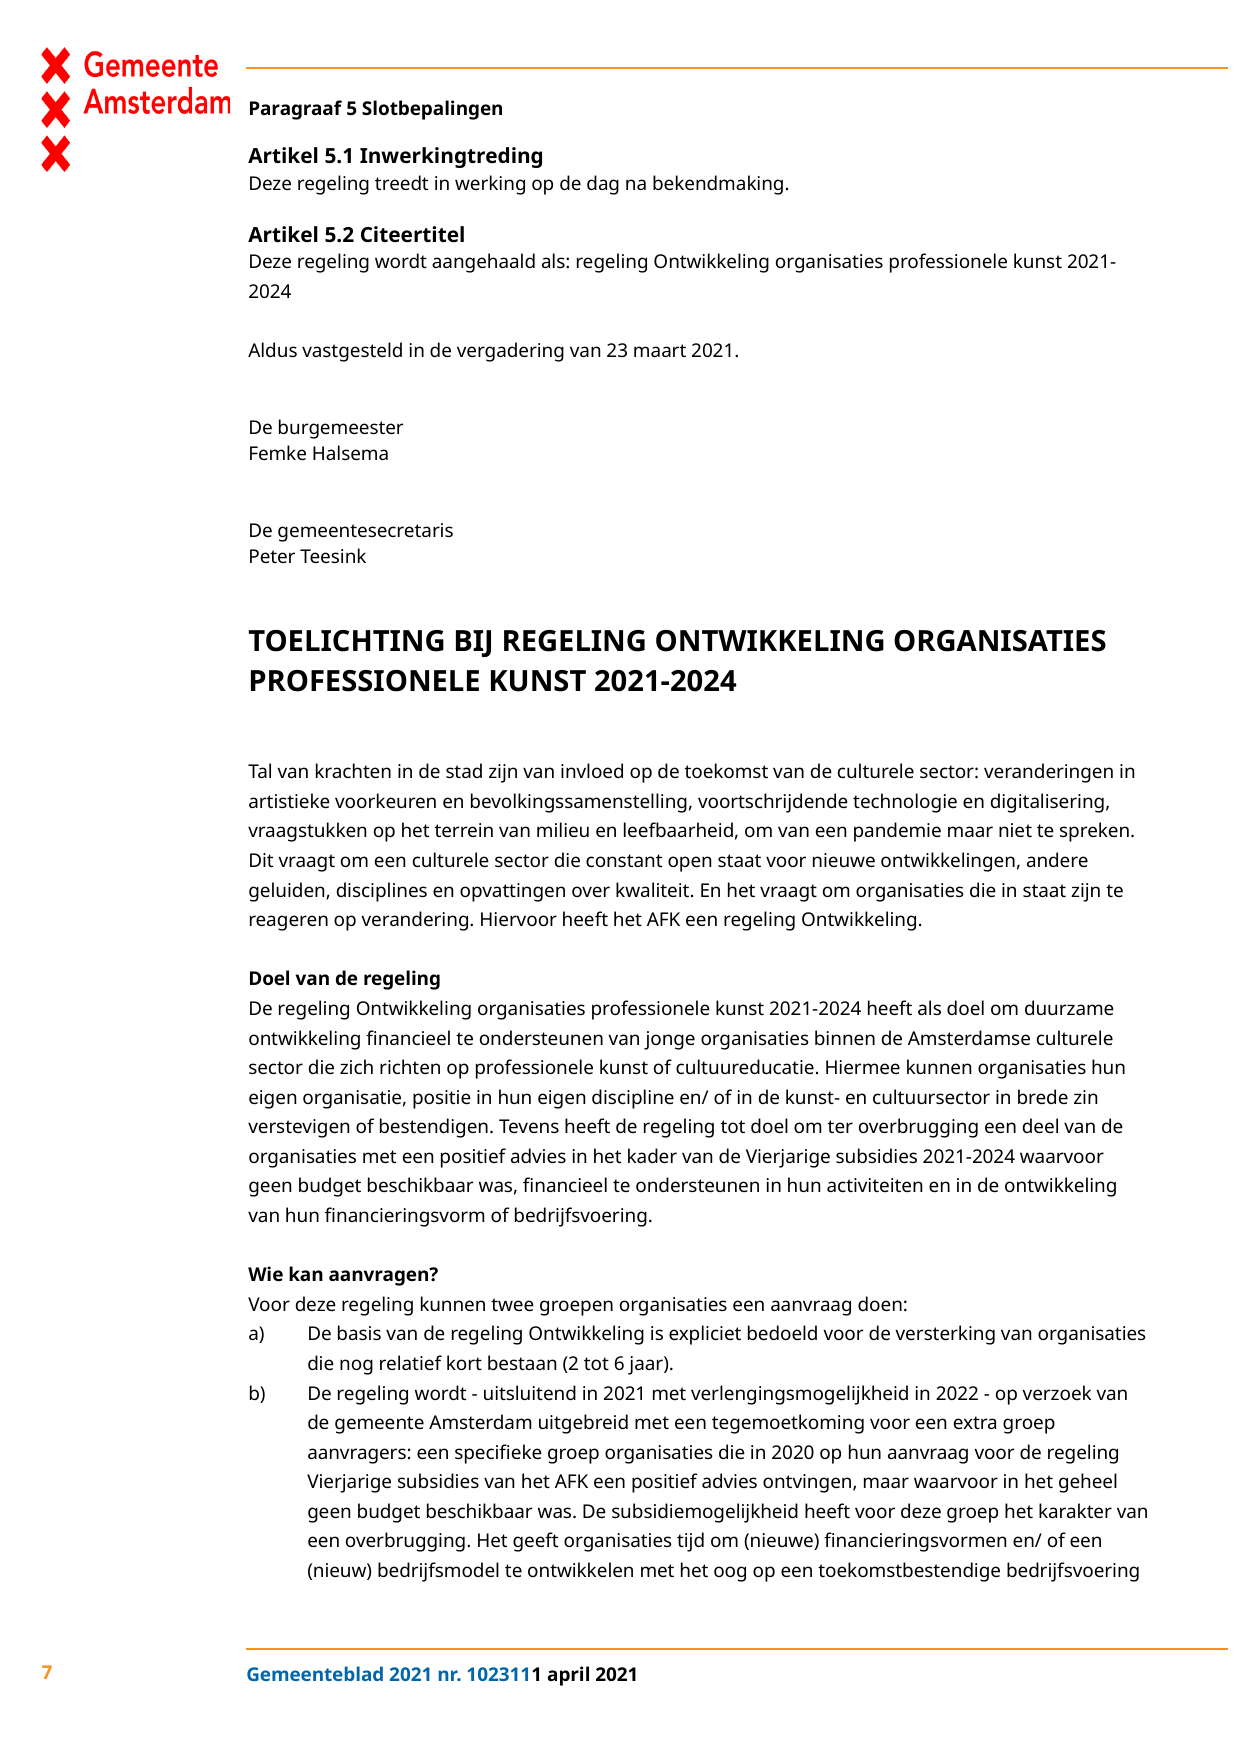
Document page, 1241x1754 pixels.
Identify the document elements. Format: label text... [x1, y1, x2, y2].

text Deze regeling treedt in werking op de dag na bekendmaking. [248, 170, 1152, 196]
text Wie kan aanvragen? [248, 1261, 1152, 1287]
text Voor deze regeling kunnen twee groepen organisaties een aanvraag doen: [248, 1291, 1152, 1317]
text Deze regeling wordt aangehaald als: regeling Ontwikkeling organisaties professionele kunst 2021-2024 [248, 249, 1152, 304]
text Artikel 5.2 Citeertitel [248, 220, 1152, 249]
text Artikel 5.1 Inwerkingtreding [248, 141, 1152, 170]
text Doel van de regeling [248, 966, 1152, 991]
text De regeling Ontwikkeling organisaties professionele kunst 2021-2024 heeft als doel om duurzame ontwikkeling financieel te ondersteunen van jonge organisaties binnen de Amsterdamse culturele sector die zich richten op professionele kunst of cultuureducatie. Hiermee kunnen organisaties hun eigen organisatie, positie in hun eigen discipline en/ of in de kunst- en cultuursector in brede zin verstevigen of bestendigen. Tevens heeft de regeling tot doel om ter overbrugging een deel van de organisaties met een positief advies in het kader van de Vierjarige subsidies 2021-2024 waarvoor geen budget beschikbaar was, financieel te ondersteunen in hun activiteiten en in de ontwikkeling van hun financieringsvorm of bedrijfsvoering. [248, 995, 1152, 1228]
picture [41, 47, 231, 172]
text Peter Teesink [248, 543, 1152, 569]
text Tal van krachten in de stad zijn van invloed op de toekomst van de culturele sector: veranderingen in artistieke voorkeuren en bevolkingssamenstelling, voortschrijdende technologie en digitalisering, vraagstukken op het terrein van milieu en leefbaarheid, om van een pandemie maar niet te spreken. Dit vraagt om een culturele sector die constant open staat voor nieuwe ontwikkelingen, andere geluiden, disciplines en opvattingen over kwaliteit. En het vraagt om organisaties die in staat zijn te reageren op verandering. Hiervoor heeft het AFK een regeling Ontwikkeling. [248, 758, 1152, 932]
text Paragraaf 5 Slotbepalingen [248, 95, 1152, 121]
text De burgemeester [248, 414, 1152, 440]
text Femke Halsema [248, 440, 1152, 466]
text De gemeentesecretaris [248, 517, 1152, 543]
text TOELICHTING BIJ REGELING ONTWIKKELING ORGANISATIES PROFESSIONELE KUNST 2021-2024 [248, 620, 1152, 700]
text Aldus vastgesteld in de vergadering van 23 maart 2021. [248, 337, 1152, 363]
list De regeling wordt - uitsluitend in 2021 met verlengingsmogelijkheid in 2022 - op verzoek van de gemeente Amsterdam uitgebreid met een tegemoetkoming voor een extra groep aanvragers: een specifieke groep organisaties die in 2020 op hun aanvraag voor de regeling Vierjarige subsidies van het AFK een positief advies ontvingen, maar waarvoor in het geheel geen budget beschikbaar was. De subsidiemogelijkheid heeft voor deze groep het karakter van een overbrugging. Het geeft organisaties tijd om (nieuwe) financieringsvormen en/ of een (nieuw) bedrijfsmodel te ontwikkelen met het oog op een toekomstbestendige bedrijfsvoering [248, 1380, 1152, 1583]
list De basis van de regeling Ontwikkeling is expliciet bedoeld voor de versterking van organisaties die nog relatief kort bestaan (2 tot 6 jaar). [248, 1321, 1152, 1376]
